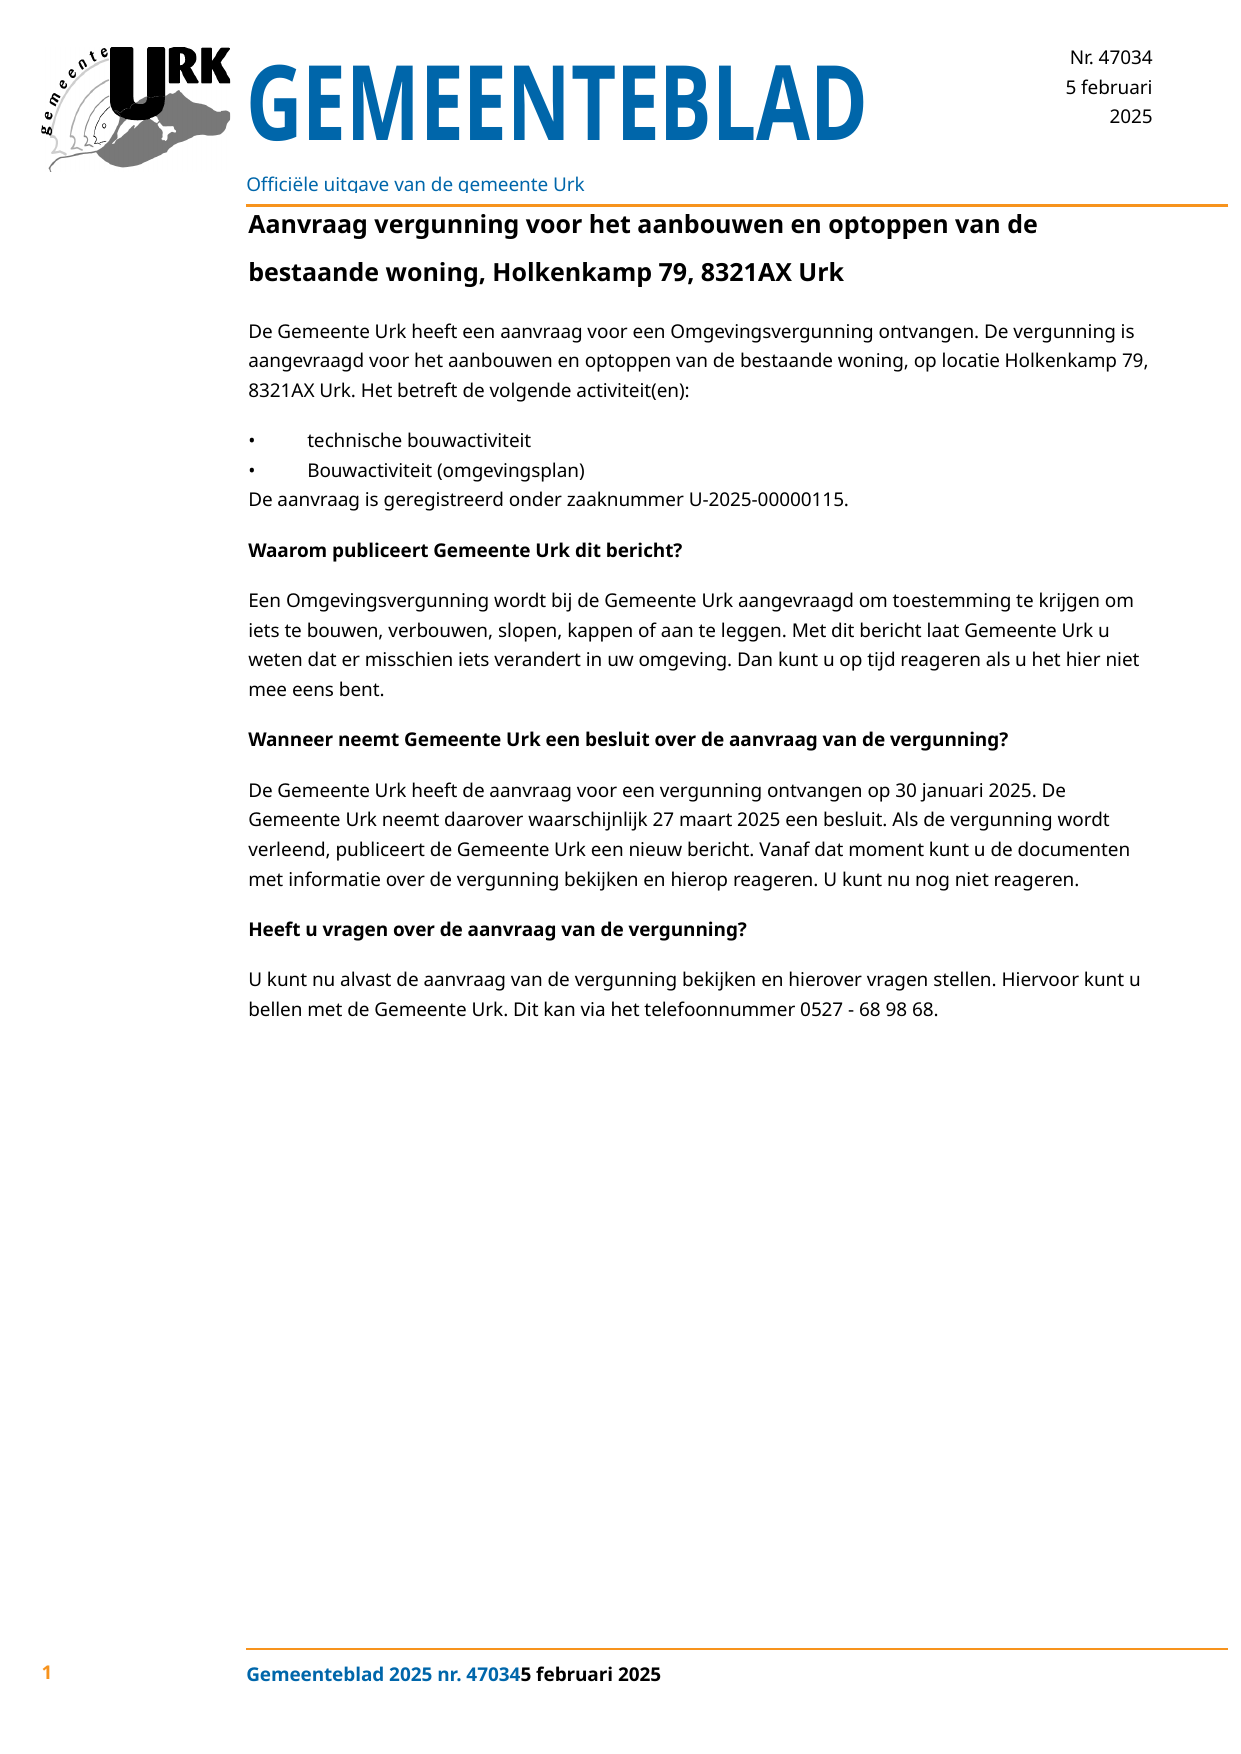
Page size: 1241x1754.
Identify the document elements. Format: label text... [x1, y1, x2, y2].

text Een Omgevingsvergunning wordt bij de Gemeente Urk aangevraagd om toestemming te krijgen om iets te bouwen, verbouwen, slopen, kappen of aan te leggen. Met dit bericht laat Gemeente Urk u weten dat er misschien iets verandert in uw omgeving. Dan kunt u op tijd reageren als u het hier niet mee eens bent. [248, 587, 1152, 702]
text Wanneer neemt Gemeente Urk een besluit over de aanvraag van de vergunning? [248, 727, 1152, 752]
text De Gemeente Urk heeft een aanvraag voor een Omgevingsvergunning ontvangen. De vergunning is aangevraagd voor het aanbouwen en optoppen van de bestaande woning, op locatie Holkenkamp 79, 8321AX Urk. Het betreft de volgende activiteit(en): [248, 318, 1152, 403]
text De Gemeente Urk heeft de aanvraag voor een vergunning ontvangen op 30 januari 2025. De Gemeente Urk neemt daarover waarschijnlijk 27 maart 2025 een besluit. Als de vergunning wordt verleend, publiceert de Gemeente Urk een nieuw bericht. Vanaf dat moment kunt u de documenten met informatie over de vergunning bekijken en hierop reageren. U kunt nu nog niet reageren. [248, 777, 1152, 892]
text U kunt nu alvast de aanvraag van de vergunning bekijken en hierover vragen stellen. Hiervoor kunt u bellen met de Gemeente Urk. Dit kan via het telefoonnummer 0527 - 68 98 68. [248, 967, 1152, 1022]
text Aanvraag vergunning voor het aanbouwen en optoppen van de bestaande woning, Holkenkamp 79, 8321AX Urk [248, 207, 1152, 288]
list Bouwactiviteit (omgevingsplan) [248, 457, 1152, 483]
picture [41, 47, 231, 172]
text De aanvraag is geregistreerd onder zaaknummer U-2025-00000115. [248, 487, 1152, 512]
text Waarom publiceert Gemeente Urk dit bericht? [248, 537, 1152, 563]
list technische bouwactiviteit [248, 427, 1152, 453]
text Heeft u vragen over de aanvraag van de vergunning? [248, 916, 1152, 942]
